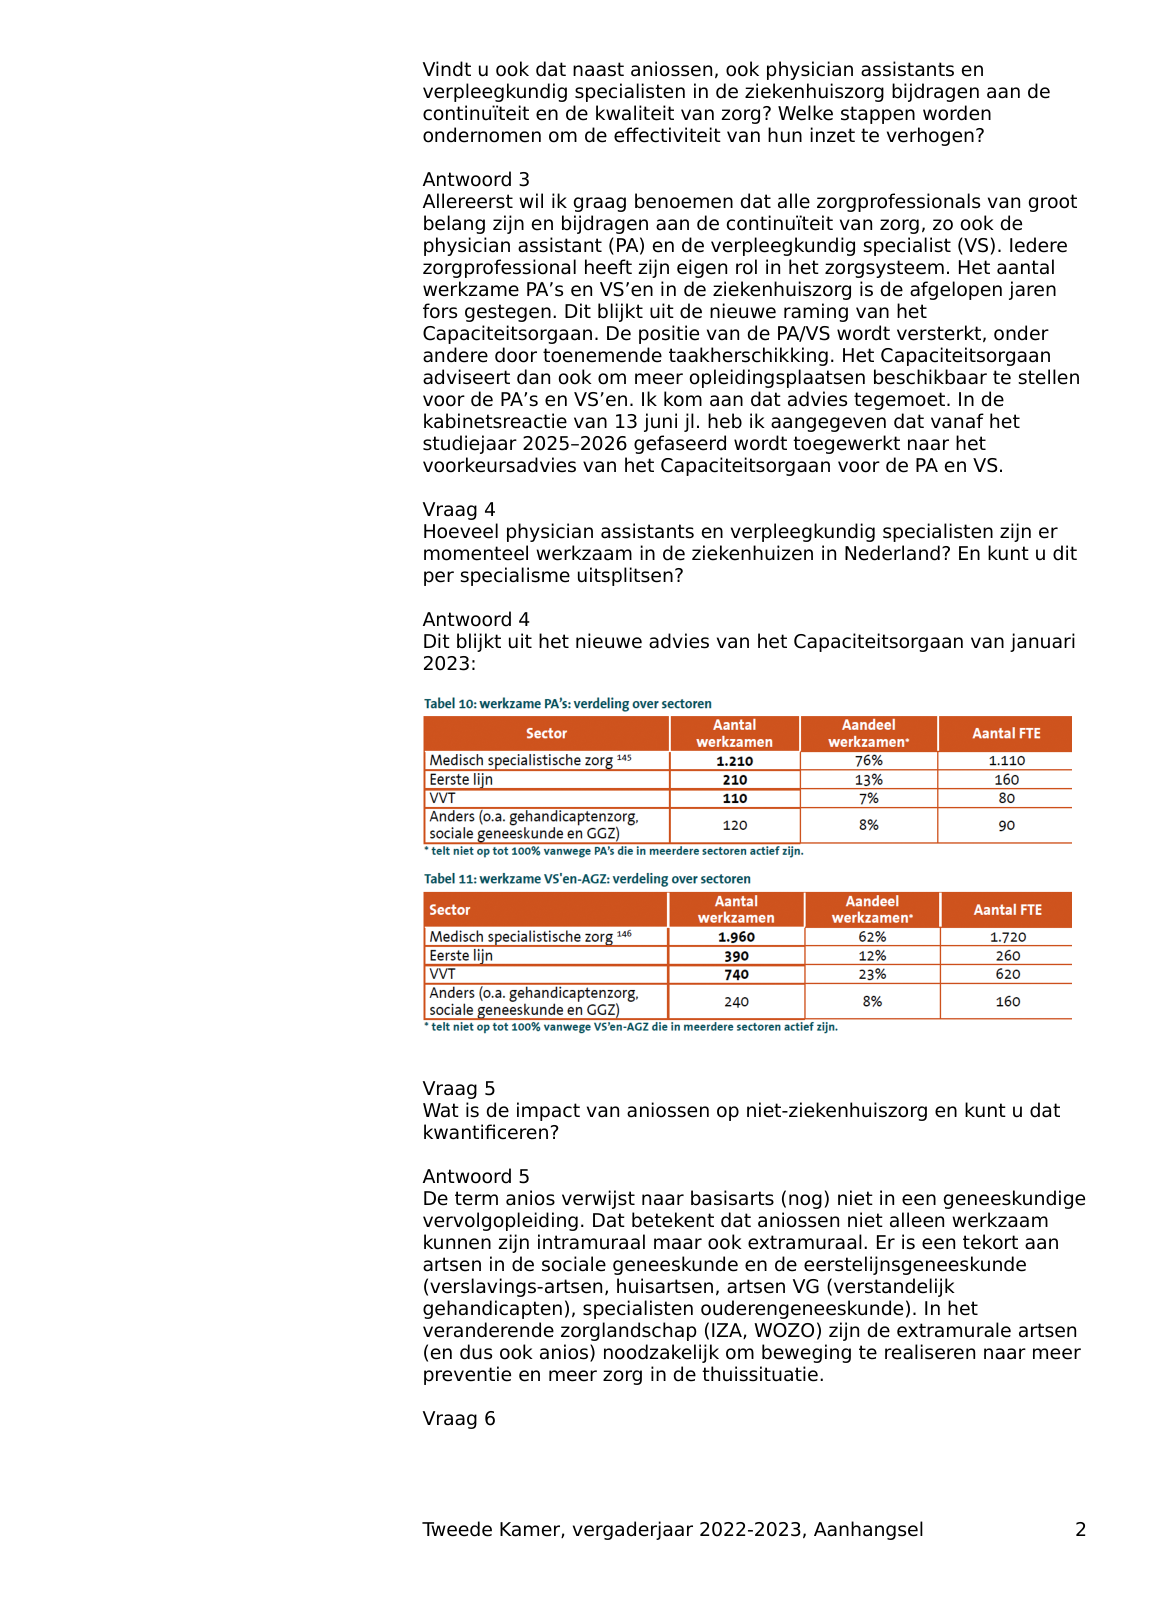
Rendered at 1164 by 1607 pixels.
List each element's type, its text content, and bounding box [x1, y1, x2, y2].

text Vindt u ook dat naast aniossen, ook physician assistants en verpleegkundig specialisten in de ziekenhuiszorg bijdragen aan de continuïteit en de kwaliteit van zorg? Welke stappen worden ondernomen om de effectiviteit van hun inzet te verhogen? [422, 59, 1087, 147]
text De term anios verwijst naar basisarts (nog) niet in een geneeskundige vervolgopleiding. Dat betekent dat aniossen niet alleen werkzaam kunnen zijn intramuraal maar ook extramuraal. Er is een tekort aan artsen in de sociale geneeskunde en de eerstelijnsgeneeskunde (verslavings-artsen, huisartsen, artsen VG (verstandelijk gehandicapten), specialisten ouderengeneeskunde). In het veranderende zorglandschap (IZA, WOZO) zijn de extramurale artsen (en dus ook anios) noodzakelijk om beweging te realiseren naar meer preventie en meer zorg in de thuissituatie. [422, 1188, 1087, 1386]
picture [422, 697, 1072, 1034]
text Vraag 6 [422, 1408, 1087, 1430]
text Antwoord 5 [422, 1166, 1087, 1188]
text Hoeveel physician assistants en verpleegkundig specialisten zijn er momenteel werkzaam in de ziekenhuizen in Nederland? En kunt u dit per specialisme uitsplitsen? [422, 521, 1087, 587]
text Antwoord 3 [422, 169, 1087, 191]
text Vraag 4 [422, 499, 1087, 521]
text Antwoord 4 [422, 609, 1087, 631]
text Allereerst wil ik graag benoemen dat alle zorgprofessionals van groot belang zijn en bijdragen aan de continuïteit van zorg, zo ook de physician assistant (PA) en de verpleegkundig specialist (VS). Iedere zorgprofessional heeft zijn eigen rol in het zorgsysteem. Het aantal werkzame PA’s en VS’en in de ziekenhuiszorg is de afgelopen jaren fors gestegen. Dit blijkt uit de nieuwe raming van het Capaciteitsorgaan. De positie van de PA/VS wordt versterkt, onder andere door toenemende taakherschikking. Het Capaciteitsorgaan adviseert dan ook om meer opleidingsplaatsen beschikbaar te stellen voor de PA’s en VS’en. Ik kom aan dat advies tegemoet. In de kabinetsreactie van 13 juni jl. heb ik aangegeven dat vanaf het studiejaar 2025–2026 gefaseerd wordt toegewerkt naar het voorkeursadvies van het Capaciteitsorgaan voor de PA en VS. [422, 191, 1087, 477]
text Wat is de impact van aniossen op niet-ziekenhuiszorg en kunt u dat kwantificeren? [422, 1100, 1087, 1144]
text Vraag 5 [422, 1078, 1087, 1100]
text Dit blijkt uit het nieuwe advies van het Capaciteitsorgaan van januari 2023: [422, 631, 1087, 675]
